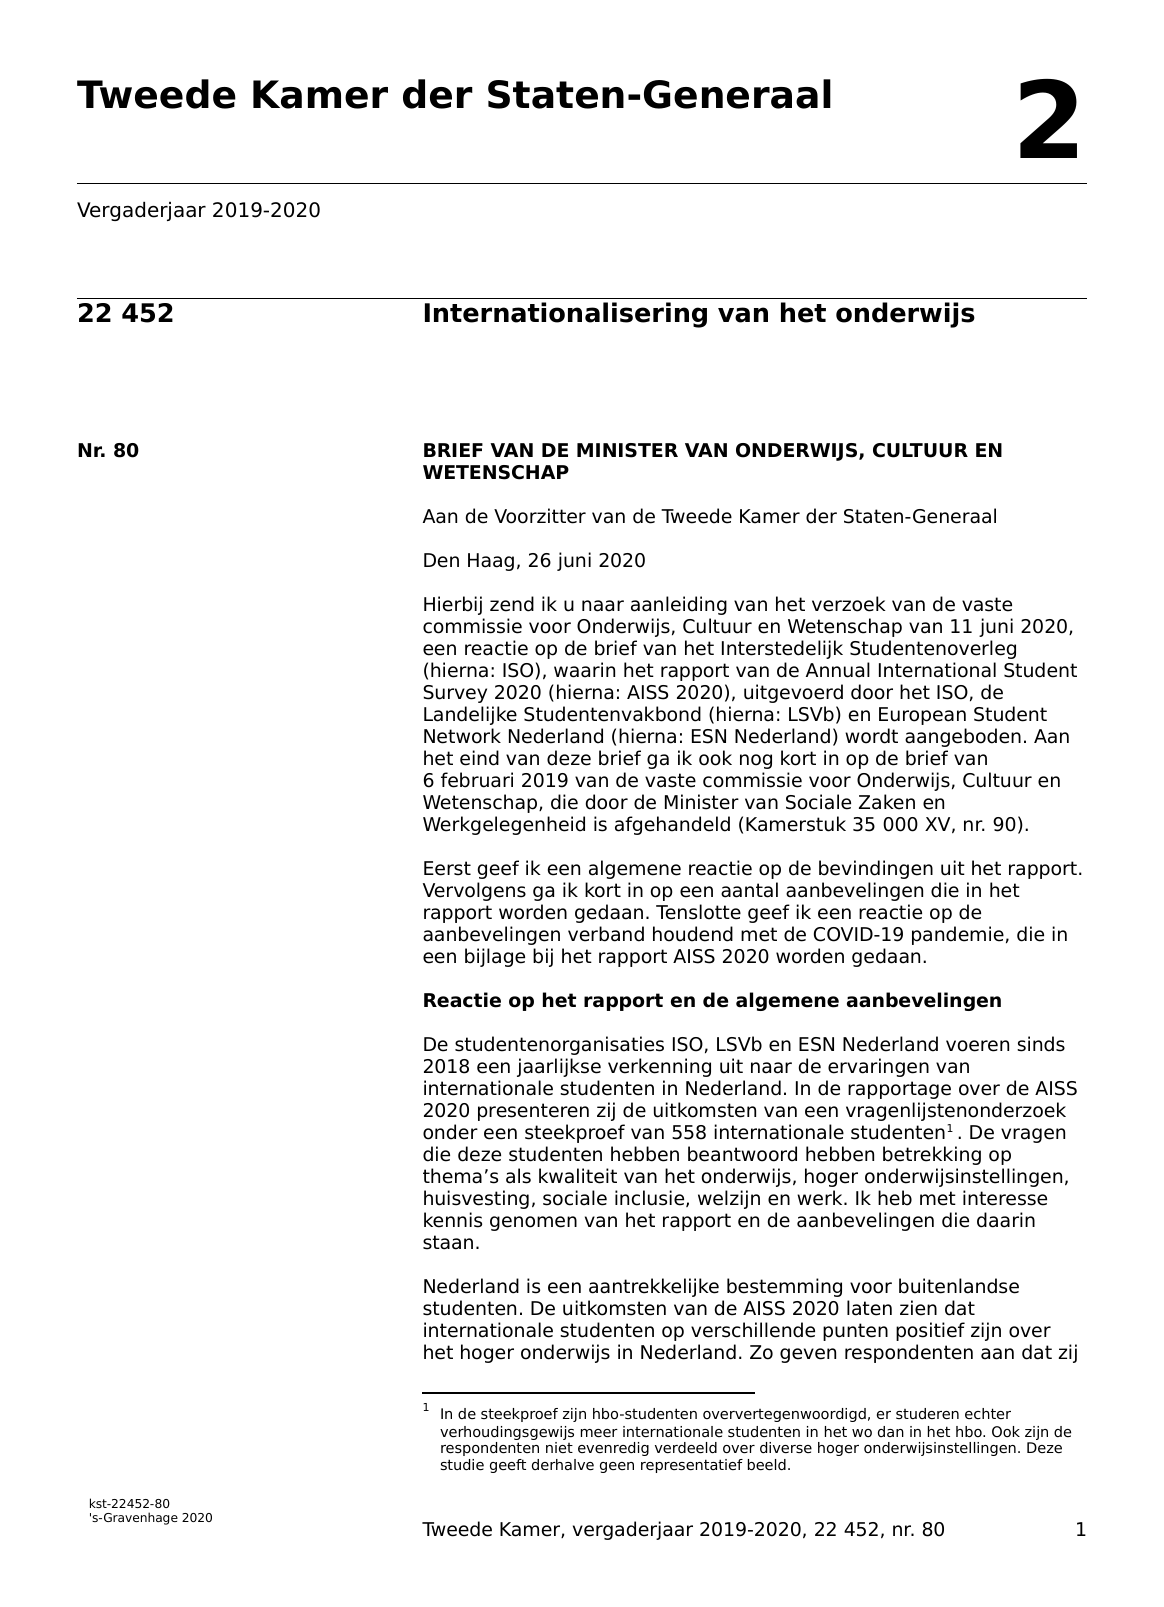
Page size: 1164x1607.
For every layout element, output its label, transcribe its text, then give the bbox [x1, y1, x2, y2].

subtitle 22 452 Internationalisering van het onderwijs [77, 299, 1087, 329]
text Eerst geef ik een algemene reactie op de bevindingen uit het rapport. Vervolgens ga ik kort in op een aantal aanbevelingen die in het rapport worden gedaan. Tenslotte geef ik een reactie op de aanbevelingen verband houdend met de COVID-19 pandemie, die in een bijlage bij het rapport AISS 2020 worden gedaan. [422, 858, 1087, 968]
text De studentenorganisaties ISO, LSVb en ESN Nederland voeren sinds 2018 een jaarlijkse verkenning uit naar de ervaringen van internationale studenten in Nederland. In de rapportage over de AISS 2020 presenteren zij de uitkomsten van een vragenlijstenonderzoek onder een steekproef van 558 internationale studenten. De vragen die deze studenten hebben beantwoord hebben betrekking op thema’s als kwaliteit van het onderwijs, hoger onderwijsinstellingen, huisvesting, sociale inclusie, welzijn en werk. Ik heb met interesse kennis genomen van het rapport en de aanbevelingen die daarin staan. [422, 1034, 1087, 1254]
subtitle Reactie op het rapport en de algemene aanbevelingen [422, 990, 1087, 1012]
table_header Tweede Kamer der Staten-Generaal [77, 59, 886, 183]
subtitle Nr. 80 BRIEF VAN DE MINISTER VAN ONDERWIJS, CULTUUR EN WETENSCHAP [77, 440, 1087, 484]
text kst-22452-80 [88, 1497, 323, 1511]
text Den Haag, 26 juni 2020 [422, 550, 1087, 572]
table_cell Vergaderjaar 2019-2020 [77, 184, 1087, 298]
text 's-Gravenhage 2020 [88, 1511, 323, 1525]
text Nederland is een aantrekkelijke bestemming voor buitenlandse studenten. De uitkomsten van de AISS 2020 laten zien dat internationale studenten op verschillende punten positief zijn over het hoger onderwijs in Nederland. Zo geven respondenten aan dat zij [422, 1276, 1087, 1364]
text Hierbij zend ik u naar aanleiding van het verzoek van de vaste commissie voor Onderwijs, Cultuur en Wetenschap van 11 juni 2020, een reactie op de brief van het Interstedelijk Studentenoverleg (hierna: ISO), waarin het rapport van de Annual International Student Survey 2020 (hierna: AISS 2020), uitgevoerd door het ISO, de Landelijke Studentenvakbond (hierna: LSVb) en European Student Network Nederland (hierna: ESN Nederland) wordt aangeboden. Aan het eind van deze brief ga ik ook nog kort in op de brief van 6 februari 2019 van de vaste commissie voor Onderwijs, Cultuur en Wetenschap, die door de Minister van Sociale Zaken en Werkgelegenheid is afgehandeld (Kamerstuk 35 000 XV, nr. 90). [422, 594, 1087, 836]
table_header 2 [886, 59, 1087, 183]
text Aan de Voorzitter van de Tweede Kamer der Staten-Generaal [422, 506, 1087, 528]
text In de steekproef zijn hbo-studenten oververtegenwoordigd, er studeren echter verhoudingsgewijs meer internationale studenten in het wo dan in het hbo. Ook zijn de respondenten niet evenredig verdeeld over diverse hoger onderwijsinstellingen. Deze studie geeft derhalve geen representatief beeld. [422, 1402, 1087, 1474]
